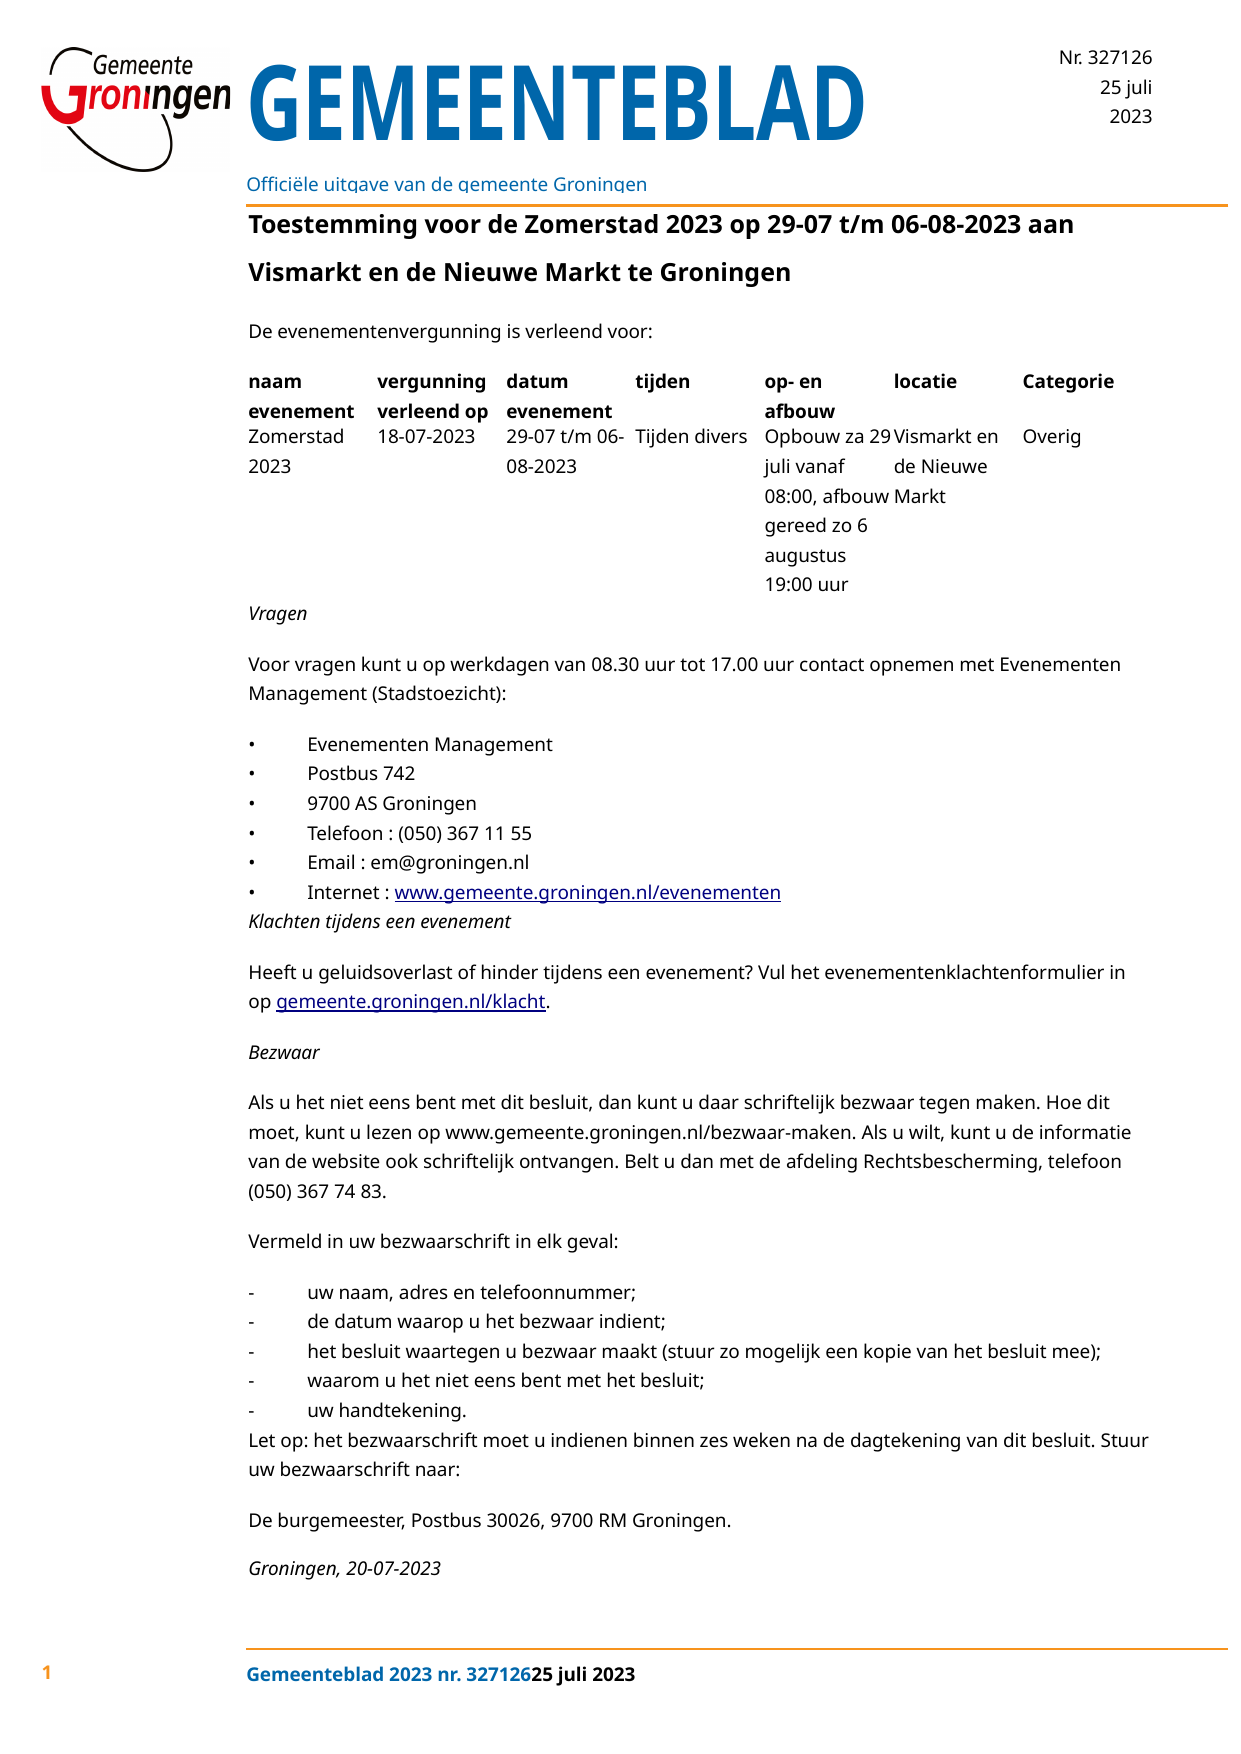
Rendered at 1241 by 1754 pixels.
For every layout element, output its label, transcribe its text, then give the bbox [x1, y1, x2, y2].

text Groningen, 20-07-2023 [248, 1555, 1152, 1580]
table_header op- en afbouw [764, 369, 893, 424]
table_header locatie [894, 369, 1022, 424]
table_cell Opbouw za 29 juli vanaf 08:00, afbouw gereed zo 6 augustus 19:00 uur [764, 424, 893, 597]
text Voor vragen kunt u op werkdagen van 08.30 uur tot 17.00 uur contact opnemen met Evenementen Management (Stadstoezicht): [248, 651, 1152, 706]
list waarom u het niet eens bent met het besluit; [248, 1368, 1152, 1393]
table_cell Tijden divers [635, 424, 764, 597]
text De evenementenvergunning is verleend voor: [248, 318, 1152, 344]
table_header tijden [635, 369, 764, 424]
table_cell Vismarkt en de Nieuwe Markt [894, 424, 1022, 597]
text Als u het niet eens bent met dit besluit, dan kunt u daar schriftelijk bezwaar tegen maken. Hoe dit moet, kunt u lezen op www.gemeente.groningen.nl/bezwaar-maken. Als u wilt, kunt u de informatie van de website ook schriftelijk ontvangen. Belt u dan met de afdeling Rechtsbescherming, telefoon (050) 367 74 83. [248, 1089, 1152, 1204]
text De burgemeester, Postbus 30026, 9700 RM Groningen. [248, 1507, 1152, 1533]
text Bezwaar [248, 1039, 1152, 1065]
picture [41, 47, 231, 172]
list Internet : www.gemeente.groningen.nl/evenementen [248, 879, 1152, 905]
list het besluit waartegen u bezwaar maakt (stuur zo mogelijk een kopie van het besluit mee); [248, 1338, 1152, 1364]
list uw naam, adres en telefoonnummer; [248, 1279, 1152, 1305]
table_cell Overig [1023, 424, 1152, 597]
text Toestemming voor de Zomerstad 2023 op 29-07 t/m 06-08-2023 aan Vismarkt en de Nieuwe Markt te Groningen [248, 207, 1152, 288]
text Let op: het bezwaarschrift moet u indienen binnen zes weken na de dagtekening van dit besluit. Stuur uw bezwaarschrift naar: [248, 1427, 1152, 1482]
table_header datum evenement [506, 369, 635, 424]
text Klachten tijdens een evenement [248, 908, 1152, 934]
list Email : em@groningen.nl [248, 849, 1152, 875]
text Heeft u geluidsoverlast of hinder tijdens een evenement? Vul het evenementenklachtenformulier in op gemeente.groningen.nl/klacht. [248, 959, 1152, 1014]
table_header naam evenement [248, 369, 377, 424]
table_cell 18-07-2023 [377, 424, 506, 597]
list Postbus 742 [248, 761, 1152, 786]
table_header Categorie [1023, 369, 1152, 424]
list 9700 AS Groningen [248, 790, 1152, 816]
table_cell 29-07 t/m 06-08-2023 [506, 424, 635, 597]
text Vermeld in uw bezwaarschrift in elk geval: [248, 1228, 1152, 1254]
table_header vergunning verleend op [377, 369, 506, 424]
text Vragen [248, 601, 1152, 626]
list de datum waarop u het bezwaar indient; [248, 1308, 1152, 1334]
list Telefoon : (050) 367 11 55 [248, 820, 1152, 846]
table_cell Zomerstad 2023 [248, 424, 377, 597]
list uw handtekening. [248, 1397, 1152, 1423]
list Evenementen Management [248, 731, 1152, 757]
